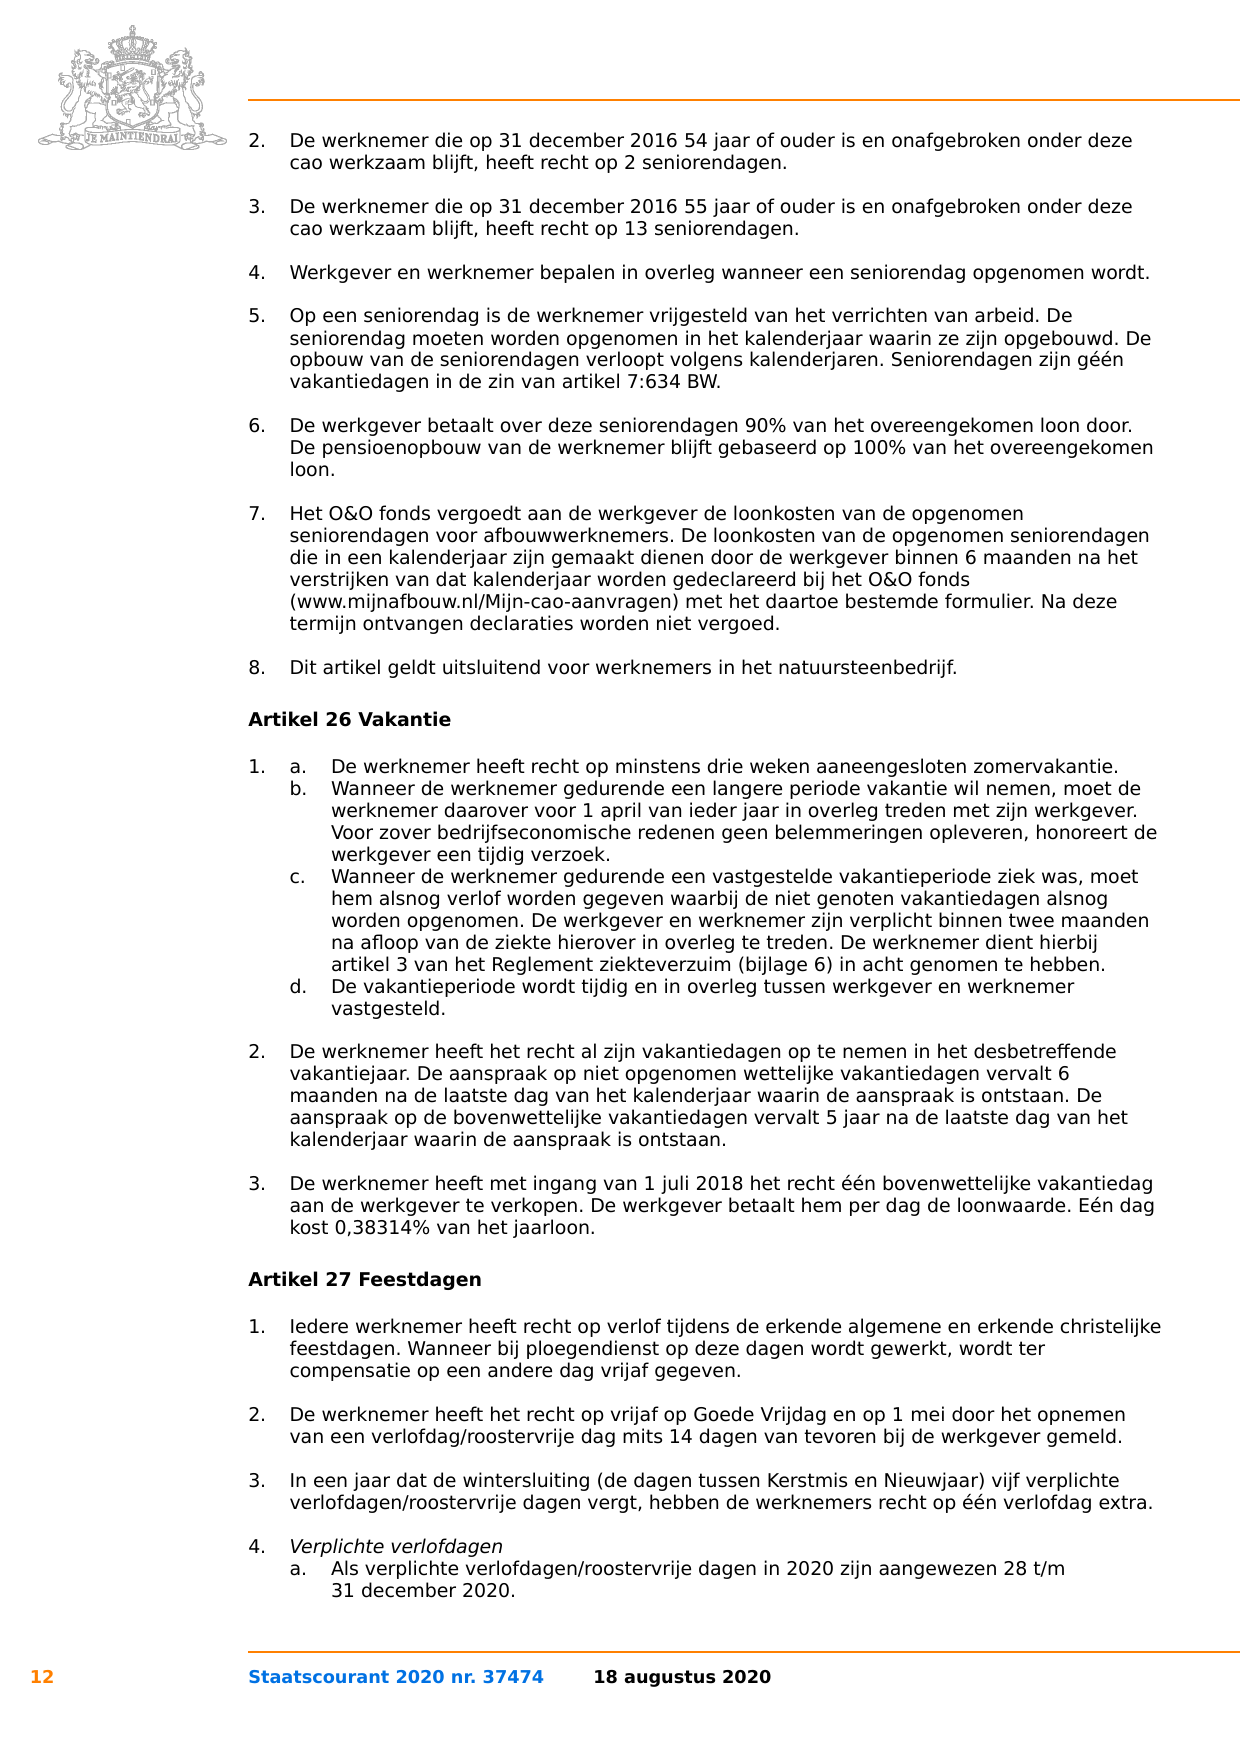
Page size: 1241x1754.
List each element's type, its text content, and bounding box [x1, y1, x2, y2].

text 1. Iedere werknemer heeft recht op verlof tijdens de erkende algemene en erkende christelijke feestdagen. Wanneer bij ploegendienst op deze dagen wordt gewerkt, wordt ter compensatie op een andere dag vrijaf gegeven. [248, 1316, 1163, 1382]
text 8. Dit artikel geldt uitsluitend voor werknemers in het natuursteenbedrijf. [248, 657, 1163, 679]
text 2. De werknemer heeft het recht al zijn vakantiedagen op te nemen in het desbetreffende vakantiejaar. De aanspraak op niet opgenomen wettelijke vakantiedagen vervalt 6 maanden na de laatste dag van het kalenderjaar waarin de aanspraak is ontstaan. De aanspraak op de bovenwettelijke vakantiedagen vervalt 5 jaar na de laatste dag van het kalenderjaar waarin de aanspraak is ontstaan. [248, 1041, 1163, 1151]
text 1. a. De werknemer heeft recht op minstens drie weken aaneengesloten zomervakantie. [248, 756, 1163, 778]
subtitle Artikel 27 Feestdagen [248, 1269, 1163, 1291]
text 3. De werknemer heeft met ingang van 1 juli 2018 het recht één bovenwettelijke vakantiedag aan de werkgever te verkopen. De werkgever betaalt hem per dag de loonwaarde. Eén dag kost 0,38314% van het jaarloon. [248, 1173, 1163, 1239]
text c. Wanneer de werknemer gedurende een vastgestelde vakantieperiode ziek was, moet hem alsnog verlof worden gegeven waarbij de niet genoten vakantiedagen alsnog worden opgenomen. De werkgever en werknemer zijn verplicht binnen twee maanden na afloop van de ziekte hierover in overleg te treden. De werknemer dient hierbij artikel 3 van het Reglement ziekteverzuim (bijlage 6) in acht genomen te hebben. [289, 866, 1163, 976]
text 7. Het O&O fonds vergoedt aan de werkgever de loonkosten van de opgenomen seniorendagen voor afbouwwerknemers. De loonkosten van de opgenomen seniorendagen die in een kalenderjaar zijn gemaakt dienen door de werkgever binnen 6 maanden na het verstrijken van dat kalenderjaar worden gedeclareerd bij het O&O fonds (www.mijnafbouw.nl/Mijn-cao-aanvragen) met het daartoe bestemde formulier. Na deze termijn ontvangen declaraties worden niet vergoed. [248, 503, 1163, 635]
text 2. De werknemer die op 31 december 2016 54 jaar of ouder is en onafgebroken onder deze cao werkzaam blijft, heeft recht op 2 seniorendagen. [248, 130, 1163, 174]
text 2. De werknemer heeft het recht op vrijaf op Goede Vrijdag en op 1 mei door het opnemen van een verlofdag/roostervrije dag mits 14 dagen van tevoren bij de werkgever gemeld. [248, 1404, 1163, 1448]
text 4. Verplichte verlofdagen [248, 1536, 1163, 1557]
text 6. De werkgever betaalt over deze seniorendagen 90% van het overeengekomen loon door. De pensioenopbouw van de werknemer blijft gebaseerd op 100% van het overeengekomen loon. [248, 415, 1163, 481]
text 3. In een jaar dat de wintersluiting (de dagen tussen Kerstmis en Nieuwjaar) vijf verplichte verlofdagen/roostervrije dagen vergt, hebben de werknemers recht op één verlofdag extra. [248, 1470, 1163, 1514]
picture [38, 25, 227, 150]
text 4. Werkgever en werknemer bepalen in overleg wanneer een seniorendag opgenomen wordt. [248, 262, 1163, 283]
text b. Wanneer de werknemer gedurende een langere periode vakantie wil nemen, moet de werknemer daarover voor 1 april van ieder jaar in overleg treden met zijn werkgever. Voor zover bedrijfseconomische redenen geen belemmeringen opleveren, honoreert de werkgever een tijdig verzoek. [289, 778, 1163, 866]
text a. Als verplichte verlofdagen/roostervrije dagen in 2020 zijn aangewezen 28 t/m 31 december 2020. [289, 1557, 1163, 1601]
subtitle Artikel 26 Vakantie [248, 709, 1163, 731]
text 5. Op een seniorendag is de werknemer vrijgesteld van het verrichten van arbeid. De seniorendag moeten worden opgenomen in het kalenderjaar waarin ze zijn opgebouwd. De opbouw van de seniorendagen verloopt volgens kalenderjaren. Seniorendagen zijn géén vakantiedagen in de zin van artikel 7:634 BW. [248, 305, 1163, 393]
text d. De vakantieperiode wordt tijdig en in overleg tussen werkgever en werknemer vastgesteld. [289, 976, 1163, 1019]
text 3. De werknemer die op 31 december 2016 55 jaar of ouder is en onafgebroken onder deze cao werkzaam blijft, heeft recht op 13 seniorendagen. [248, 196, 1163, 240]
